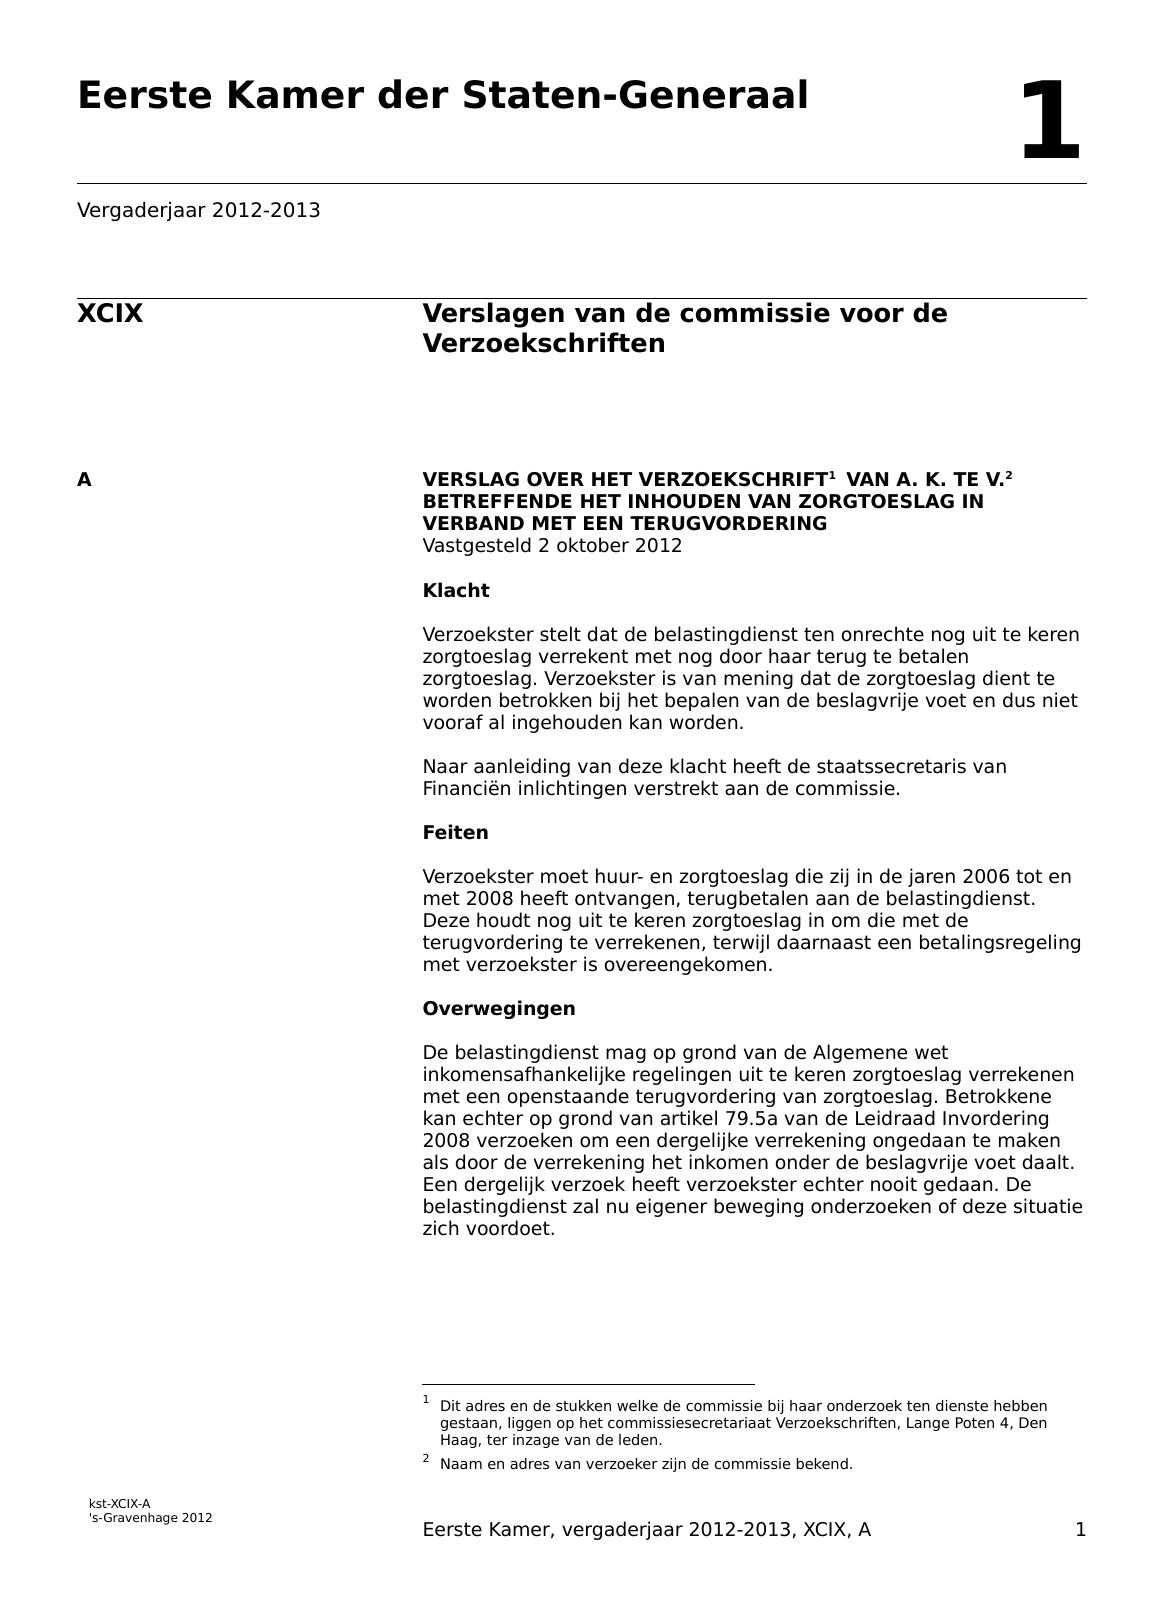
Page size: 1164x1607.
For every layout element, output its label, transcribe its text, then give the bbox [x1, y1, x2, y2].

text Naar aanleiding van deze klacht heeft de staatssecretaris van Financiën inlichtingen verstrekt aan de commissie. [422, 756, 1087, 800]
subtitle Feiten [422, 822, 1087, 844]
text Naam en adres van verzoeker zijn de commissie bekend. [422, 1452, 1087, 1474]
text 's-Gravenhage 2012 [88, 1511, 323, 1525]
table_header Eerste Kamer der Staten-Generaal [77, 59, 886, 183]
subtitle Overwegingen [422, 998, 1087, 1020]
text Verzoekster stelt dat de belastingdienst ten onrechte nog uit te keren zorgtoeslag verrekent met nog door haar terug te betalen zorgtoeslag. Verzoekster is van mening dat de zorgtoeslag dient te worden betrokken bij het bepalen van de beslagvrije voet en dus niet vooraf al ingehouden kan worden. [422, 624, 1087, 733]
subtitle Klacht [422, 579, 1087, 601]
text Verzoekster moet huur- en zorgtoeslag die zij in de jaren 2006 tot en met 2008 heeft ontvangen, terugbetalen aan de belastingdienst. Deze houdt nog uit te keren zorgtoeslag in om die met de terugvordering te verrekenen, terwijl daarnaast een betalingsregeling met verzoekster is overeengekomen. [422, 866, 1087, 976]
table_cell Vergaderjaar 2012-2013 [77, 184, 1087, 298]
subtitle XCIX Verslagen van de commissie voor de Verzoekschriften [77, 299, 1087, 358]
text kst-XCIX-A [88, 1497, 323, 1511]
text Dit adres en de stukken welke de commissie bij haar onderzoek ten dienste hebben gestaan, liggen op het commissiesecretariaat Verzoekschriften, Lange Poten 4, Den Haag, ter inzage van de leden. [422, 1393, 1087, 1449]
table_header 1 [886, 59, 1087, 183]
subtitle A VERSLAG OVER HET VERZOEKSCHRIFT VAN A. K. TE V. BETREFFENDE HET INHOUDEN VAN ZORGTOESLAG IN VERBAND MET EEN TERUGVORDERING [77, 469, 1087, 535]
text Vastgesteld 2 oktober 2012 [422, 535, 1087, 557]
text De belastingdienst mag op grond van de Algemene wet inkomensafhankelijke regelingen uit te keren zorgtoeslag verrekenen met een openstaande terugvordering van zorgtoeslag. Betrokkene kan echter op grond van artikel 79.5a van de Leidraad Invordering 2008 verzoeken om een dergelijke verrekening ongedaan te maken als door de verrekening het inkomen onder de beslagvrije voet daalt. Een dergelijk verzoek heeft verzoekster echter nooit gedaan. De belastingdienst zal nu eigener beweging onderzoeken of deze situatie zich voordoet. [422, 1042, 1087, 1240]
